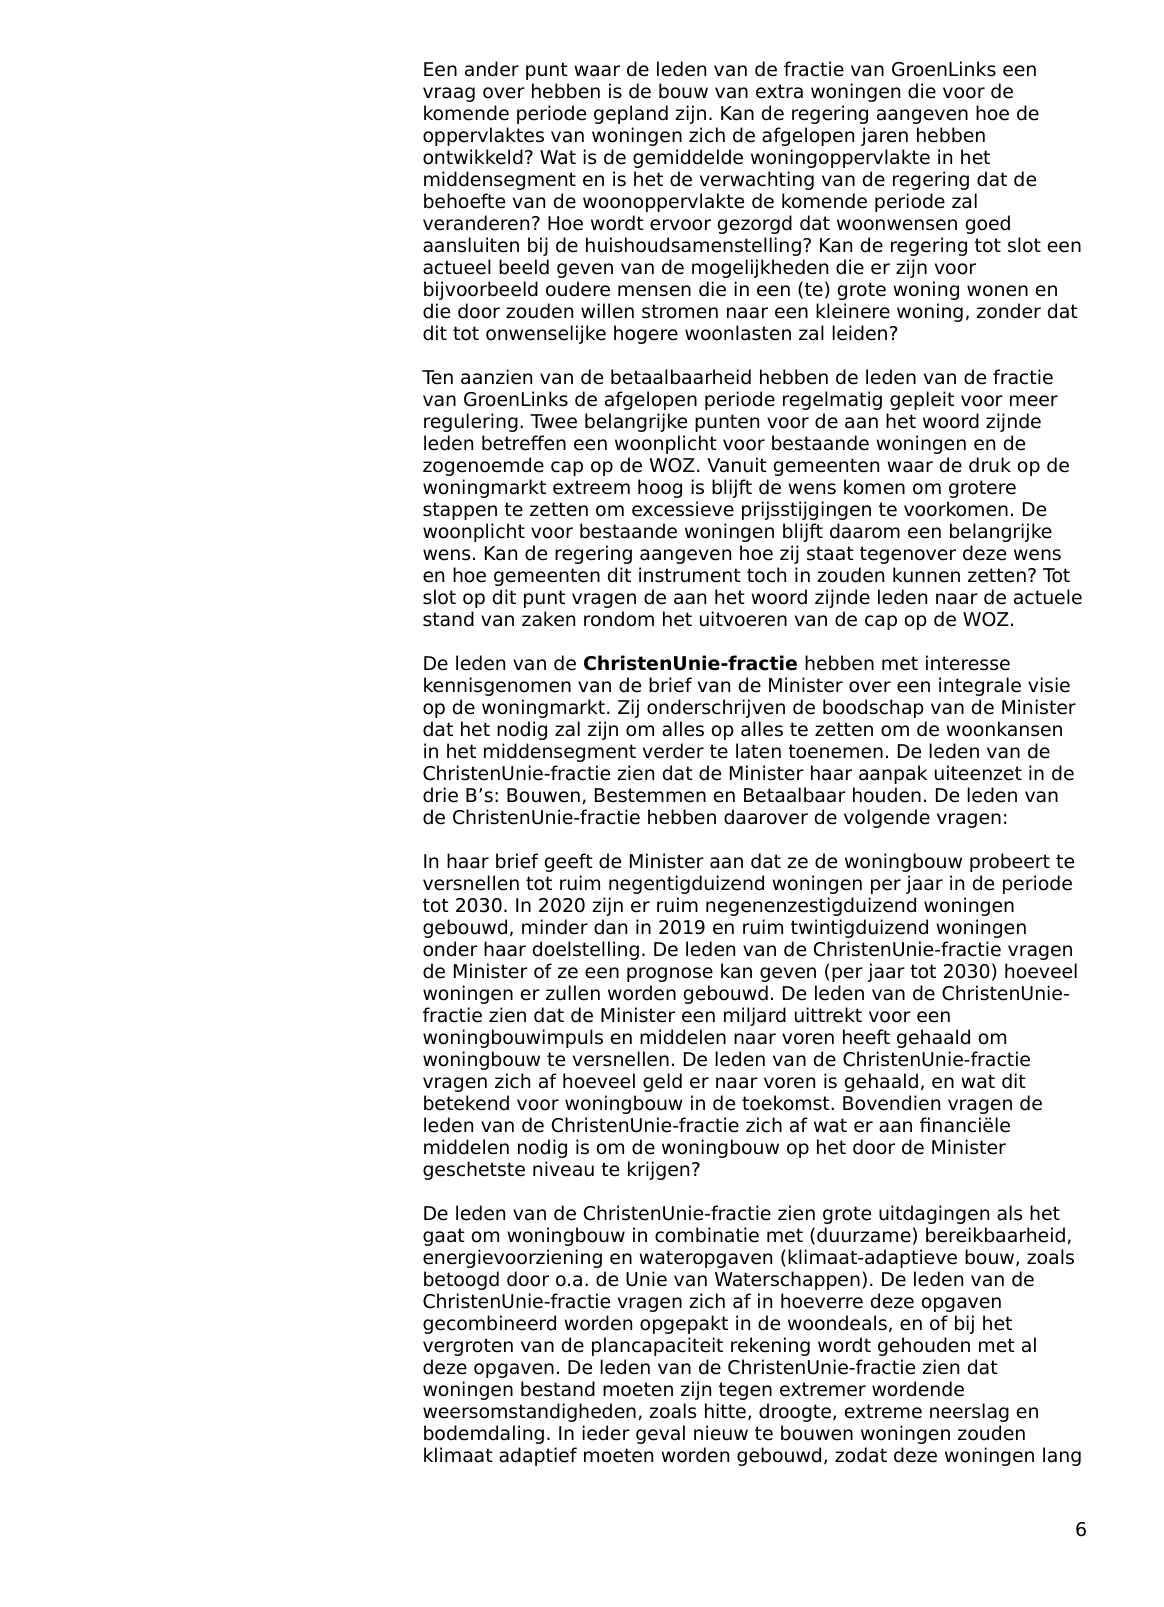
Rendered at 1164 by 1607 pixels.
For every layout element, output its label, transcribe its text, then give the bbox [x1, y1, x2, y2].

text De leden van de ChristenUnie-fractie hebben met interesse kennisgenomen van de brief van de Minister over een integrale visie op de woningmarkt. Zij onderschrijven de boodschap van de Minister dat het nodig zal zijn om alles op alles te zetten om de woonkansen in het middensegment verder te laten toenemen. De leden van de ChristenUnie-fractie zien dat de Minister haar aanpak uiteenzet in de drie B’s: Bouwen, Bestemmen en Betaalbaar houden. De leden van de ChristenUnie-fractie hebben daarover de volgende vragen: [422, 653, 1087, 829]
text Een ander punt waar de leden van de fractie van GroenLinks een vraag over hebben is de bouw van extra woningen die voor de komende periode gepland zijn. Kan de regering aangeven hoe de oppervlaktes van woningen zich de afgelopen jaren hebben ontwikkeld? Wat is de gemiddelde woningoppervlakte in het middensegment en is het de verwachting van de regering dat de behoefte van de woonoppervlakte de komende periode zal veranderen? Hoe wordt ervoor gezorgd dat woonwensen goed aansluiten bij de huishoudsamenstelling? Kan de regering tot slot een actueel beeld geven van de mogelijkheden die er zijn voor bijvoorbeeld oudere mensen die in een (te) grote woning wonen en die door zouden willen stromen naar een kleinere woning, zonder dat dit tot onwenselijke hogere woonlasten zal leiden? [422, 59, 1087, 345]
text In haar brief geeft de Minister aan dat ze de woningbouw probeert te versnellen tot ruim negentigduizend woningen per jaar in de periode tot 2030. In 2020 zijn er ruim negenenzestigduizend woningen gebouwd, minder dan in 2019 en ruim twintigduizend woningen onder haar doelstelling. De leden van de ChristenUnie-fractie vragen de Minister of ze een prognose kan geven (per jaar tot 2030) hoeveel woningen er zullen worden gebouwd. De leden van de ChristenUnie-fractie zien dat de Minister een miljard uittrekt voor een woningbouwimpuls en middelen naar voren heeft gehaald om woningbouw te versnellen. De leden van de ChristenUnie-fractie vragen zich af hoeveel geld er naar voren is gehaald, en wat dit betekend voor woningbouw in de toekomst. Bovendien vragen de leden van de ChristenUnie-fractie zich af wat er aan financiële middelen nodig is om de woningbouw op het door de Minister geschetste niveau te krijgen? [422, 851, 1087, 1181]
text De leden van de ChristenUnie-fractie zien grote uitdagingen als het gaat om woningbouw in combinatie met (duurzame) bereikbaarheid, energievoorziening en wateropgaven (klimaat-adaptieve bouw, zoals betoogd door o.a. de Unie van Waterschappen). De leden van de ChristenUnie-fractie vragen zich af in hoeverre deze opgaven gecombineerd worden opgepakt in de woondeals, en of bij het vergroten van de plancapaciteit rekening wordt gehouden met al deze opgaven. De leden van de ChristenUnie-fractie zien dat woningen bestand moeten zijn tegen extremer wordende weersomstandigheden, zoals hitte, droogte, extreme neerslag en bodemdaling. In ieder geval nieuw te bouwen woningen zouden klimaat adaptief moeten worden gebouwd, zodat deze woningen lang [422, 1203, 1087, 1467]
text Ten aanzien van de betaalbaarheid hebben de leden van de fractie van GroenLinks de afgelopen periode regelmatig gepleit voor meer regulering. Twee belangrijke punten voor de aan het woord zijnde leden betreffen een woonplicht voor bestaande woningen en de zogenoemde cap op de WOZ. Vanuit gemeenten waar de druk op de woningmarkt extreem hoog is blijft de wens komen om grotere stappen te zetten om excessieve prijsstijgingen te voorkomen. De woonplicht voor bestaande woningen blijft daarom een belangrijke wens. Kan de regering aangeven hoe zij staat tegenover deze wens en hoe gemeenten dit instrument toch in zouden kunnen zetten? Tot slot op dit punt vragen de aan het woord zijnde leden naar de actuele stand van zaken rondom het uitvoeren van de cap op de WOZ. [422, 367, 1087, 631]
